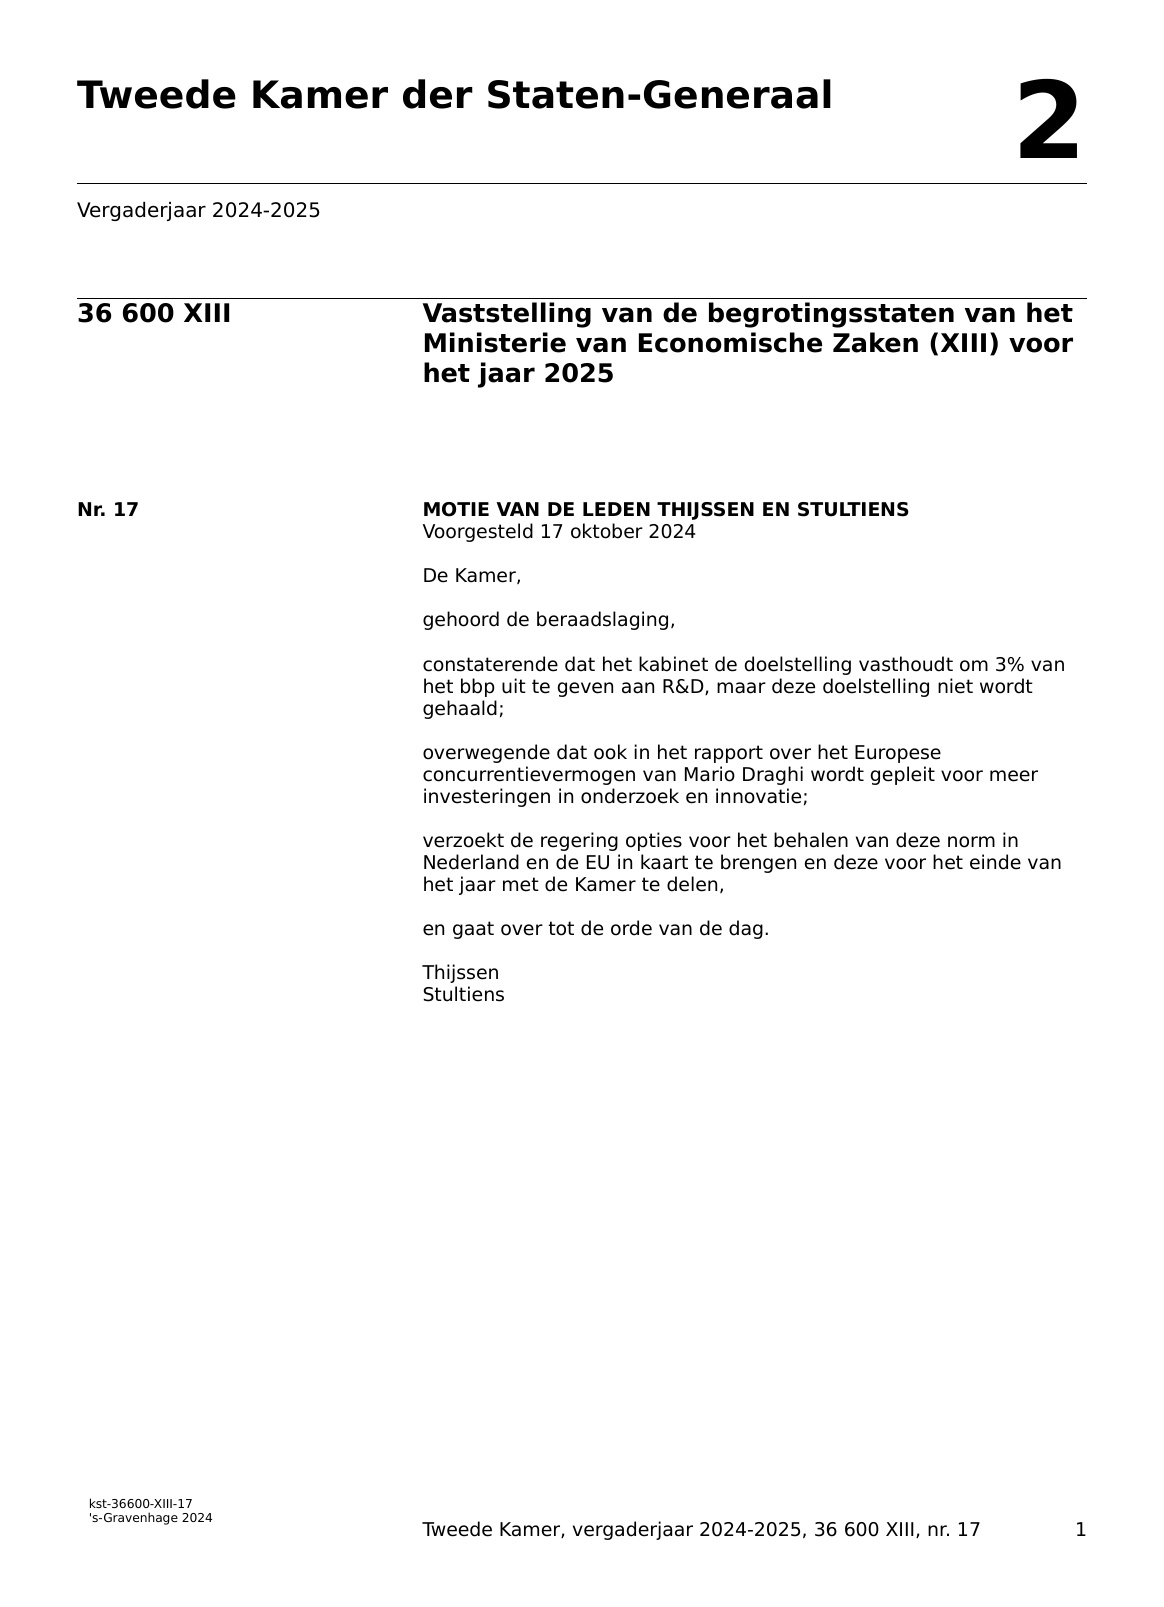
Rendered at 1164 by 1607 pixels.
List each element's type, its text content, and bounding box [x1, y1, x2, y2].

table_header Tweede Kamer der Staten-Generaal [77, 59, 886, 183]
text kst-36600-XIII-17 [88, 1497, 323, 1511]
text Stultiens [422, 984, 1087, 1006]
text constaterende dat het kabinet de doelstelling vasthoudt om 3% van het bbp uit te geven aan R&D, maar deze doelstelling niet wordt gehaald; [422, 653, 1087, 719]
subtitle 36 600 XIII Vaststelling van de begrotingsstaten van het Ministerie van Economische Zaken (XIII) voor het jaar 2025 [77, 299, 1087, 388]
text De Kamer, [422, 565, 1087, 587]
text Thijssen [422, 962, 1087, 984]
text gehoord de beraadslaging, [422, 609, 1087, 631]
table_header 2 [886, 59, 1087, 183]
subtitle Nr. 17 MOTIE VAN DE LEDEN THIJSSEN EN STULTIENS [77, 499, 1087, 521]
text 's-Gravenhage 2024 [88, 1511, 323, 1525]
text Voorgesteld 17 oktober 2024 [422, 521, 1087, 543]
text overwegende dat ook in het rapport over het Europese concurrentievermogen van Mario Draghi wordt gepleit voor meer investeringen in onderzoek en innovatie; [422, 742, 1087, 808]
text en gaat over tot de orde van de dag. [422, 918, 1087, 940]
text verzoekt de regering opties voor het behalen van deze norm in Nederland en de EU in kaart te brengen en deze voor het einde van het jaar met de Kamer te delen, [422, 830, 1087, 896]
table_cell Vergaderjaar 2024-2025 [77, 184, 1087, 298]
